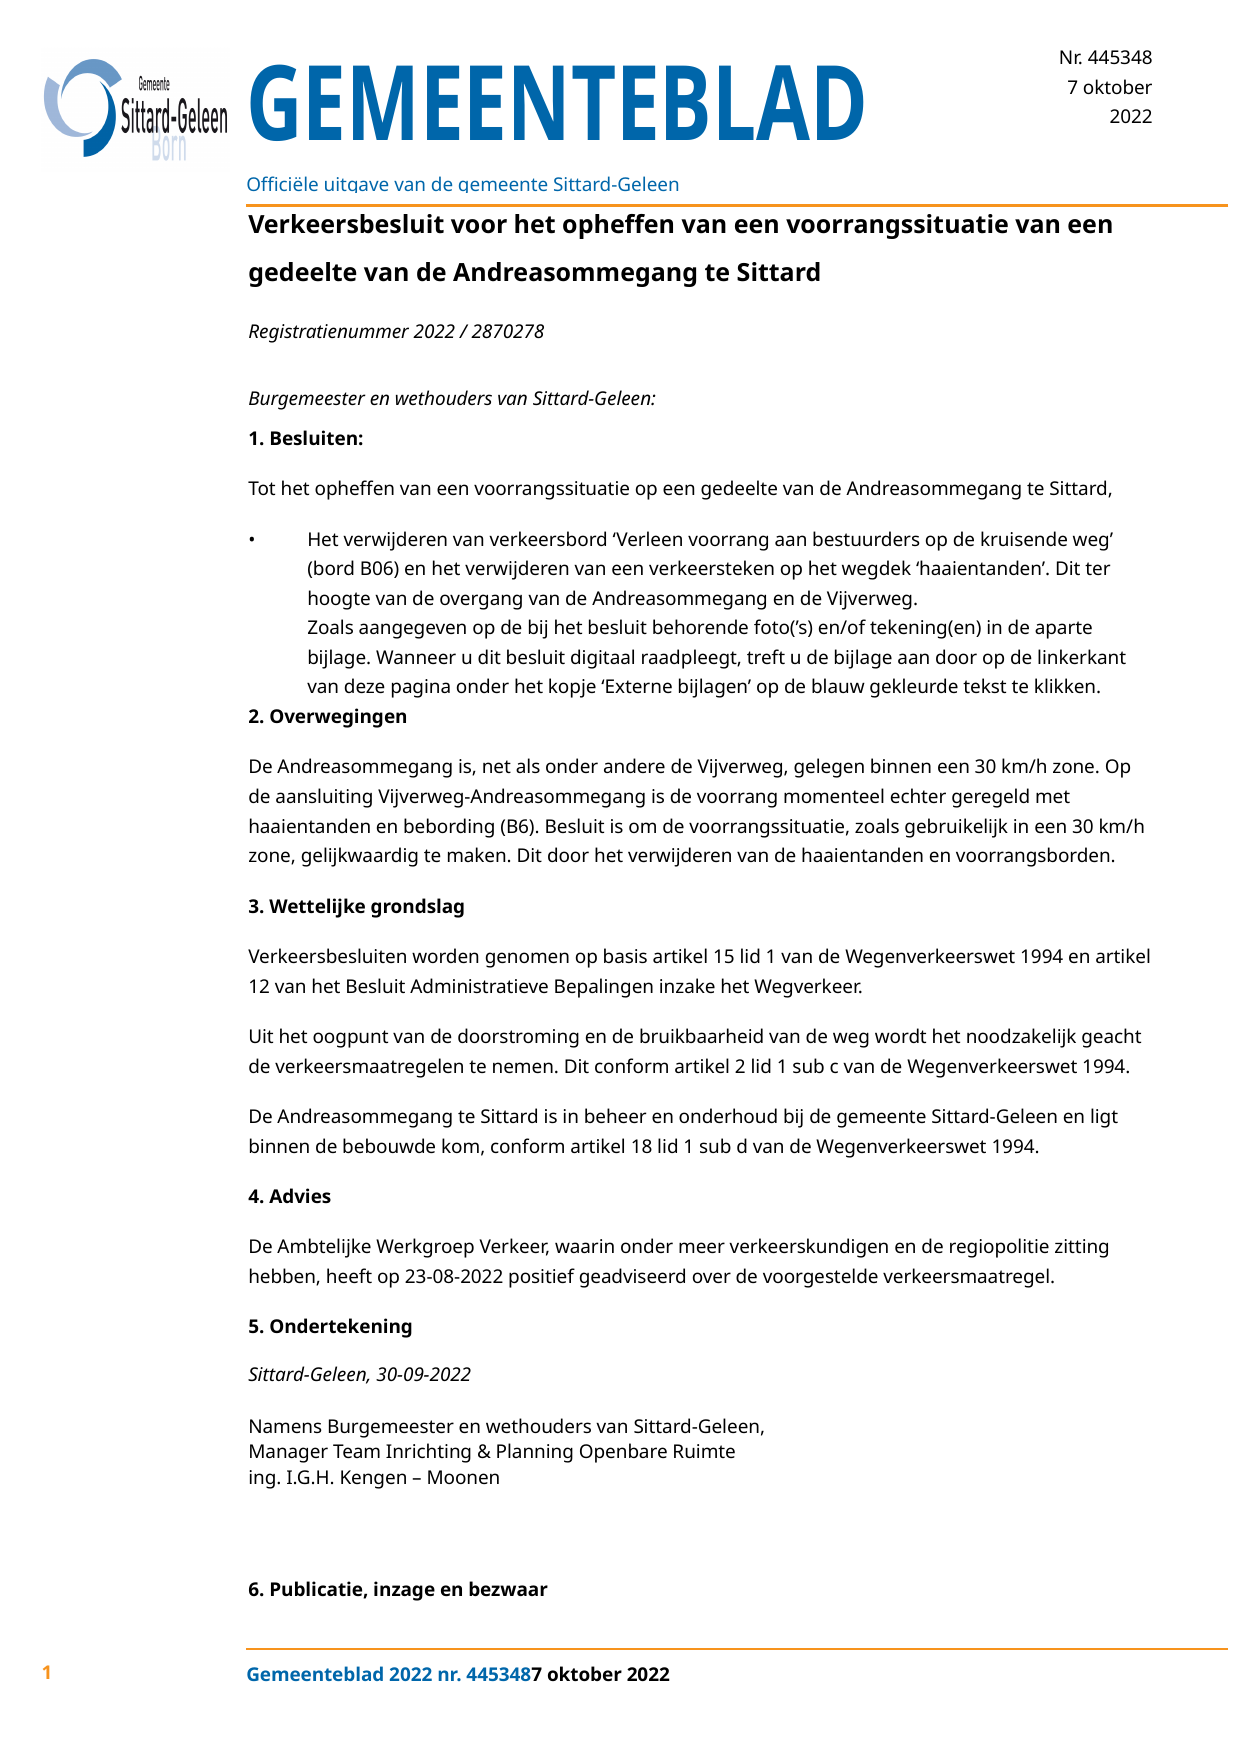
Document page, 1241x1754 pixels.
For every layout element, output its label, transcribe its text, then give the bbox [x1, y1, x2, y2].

picture [41, 47, 231, 172]
list Het verwijderen van verkeersbord ‘Verleen voorrang aan bestuurders op de kruisende weg’ (bord B06) en het verwijderen van een verkeersteken op het wegdek ‘haaientanden’. Dit ter hoogte van de overgang van de Andreasommegang en de Vijverweg. [248, 526, 1152, 611]
text De Andreasommegang is, net als onder andere de Vijverweg, gelegen binnen een 30 km/h zone. Op de aansluiting Vijverweg-Andreasommegang is de voorrang momenteel echter geregeld met haaientanden en bebording (B6). Besluit is om de voorrangssituatie, zoals gebruikelijk in een 30 km/h zone, gelijkwaardig te maken. Dit door het verwijderen van de haaientanden en voorrangsborden. [248, 754, 1152, 868]
text 1. Besluiten: [248, 425, 1152, 451]
text 3. Wettelijke grondslag [248, 893, 1152, 918]
text De Andreasommegang te Sittard is in beheer en onderhoud bij de gemeente Sittard-Geleen en ligt binnen de bebouwde kom, conform artikel 18 lid 1 sub d van de Wegenverkeerswet 1994. [248, 1103, 1152, 1158]
text De Ambtelijke Werkgroep Verkeer, waarin onder meer verkeerskundigen en de regiopolitie zitting hebben, heeft op 23-08-2022 positief geadviseerd over de voorgestelde verkeersmaatregel. [248, 1234, 1152, 1289]
text Registratienummer 2022 / 2870278 [248, 318, 1152, 344]
text Burgemeester en wethouders van Sittard-Geleen: [248, 386, 1152, 411]
list Zoals aangegeven op de bij het besluit behorende foto(’s) en/of tekening(en) in de aparte bijlage. Wanneer u dit besluit digitaal raadpleegt, treft u de bijlage aan door op de linkerkant van deze pagina onder het kopje ‘Externe bijlagen’ op de blauw gekleurde tekst te klikken. [248, 614, 1152, 699]
text Verkeersbesluit voor het opheffen van een voorrangssituatie van een gedeelte van de Andreasommegang te Sittard [248, 207, 1152, 288]
text 4. Advies [248, 1183, 1152, 1209]
text Manager Team Inrichting & Planning Openbare Ruimte [248, 1439, 1152, 1464]
text Sittard-Geleen, 30-09-2022 [248, 1361, 1152, 1387]
text ing. I.G.H. Kengen – Moonen [248, 1464, 1152, 1490]
text Namens Burgemeester en wethouders van Sittard-Geleen, [248, 1413, 1152, 1439]
text 6. Publicatie, inzage en bezwaar [248, 1581, 1152, 1600]
text Tot het opheffen van een voorrangssituatie op een gedeelte van de Andreasommegang te Sittard, [248, 475, 1152, 501]
text 2. Overwegingen [248, 703, 1152, 729]
text Verkeersbesluiten worden genomen op basis artikel 15 lid 1 van de Wegenverkeerswet 1994 en artikel 12 van het Besluit Administratieve Bepalingen inzake het Wegverkeer. [248, 943, 1152, 998]
text 5. Ondertekening [248, 1314, 1152, 1339]
text Uit het oogpunt van de doorstroming en de bruikbaarheid van de weg wordt het noodzakelijk geacht de verkeersmaatregelen te nemen. Dit conform artikel 2 lid 1 sub c van de Wegenverkeerswet 1994. [248, 1023, 1152, 1078]
